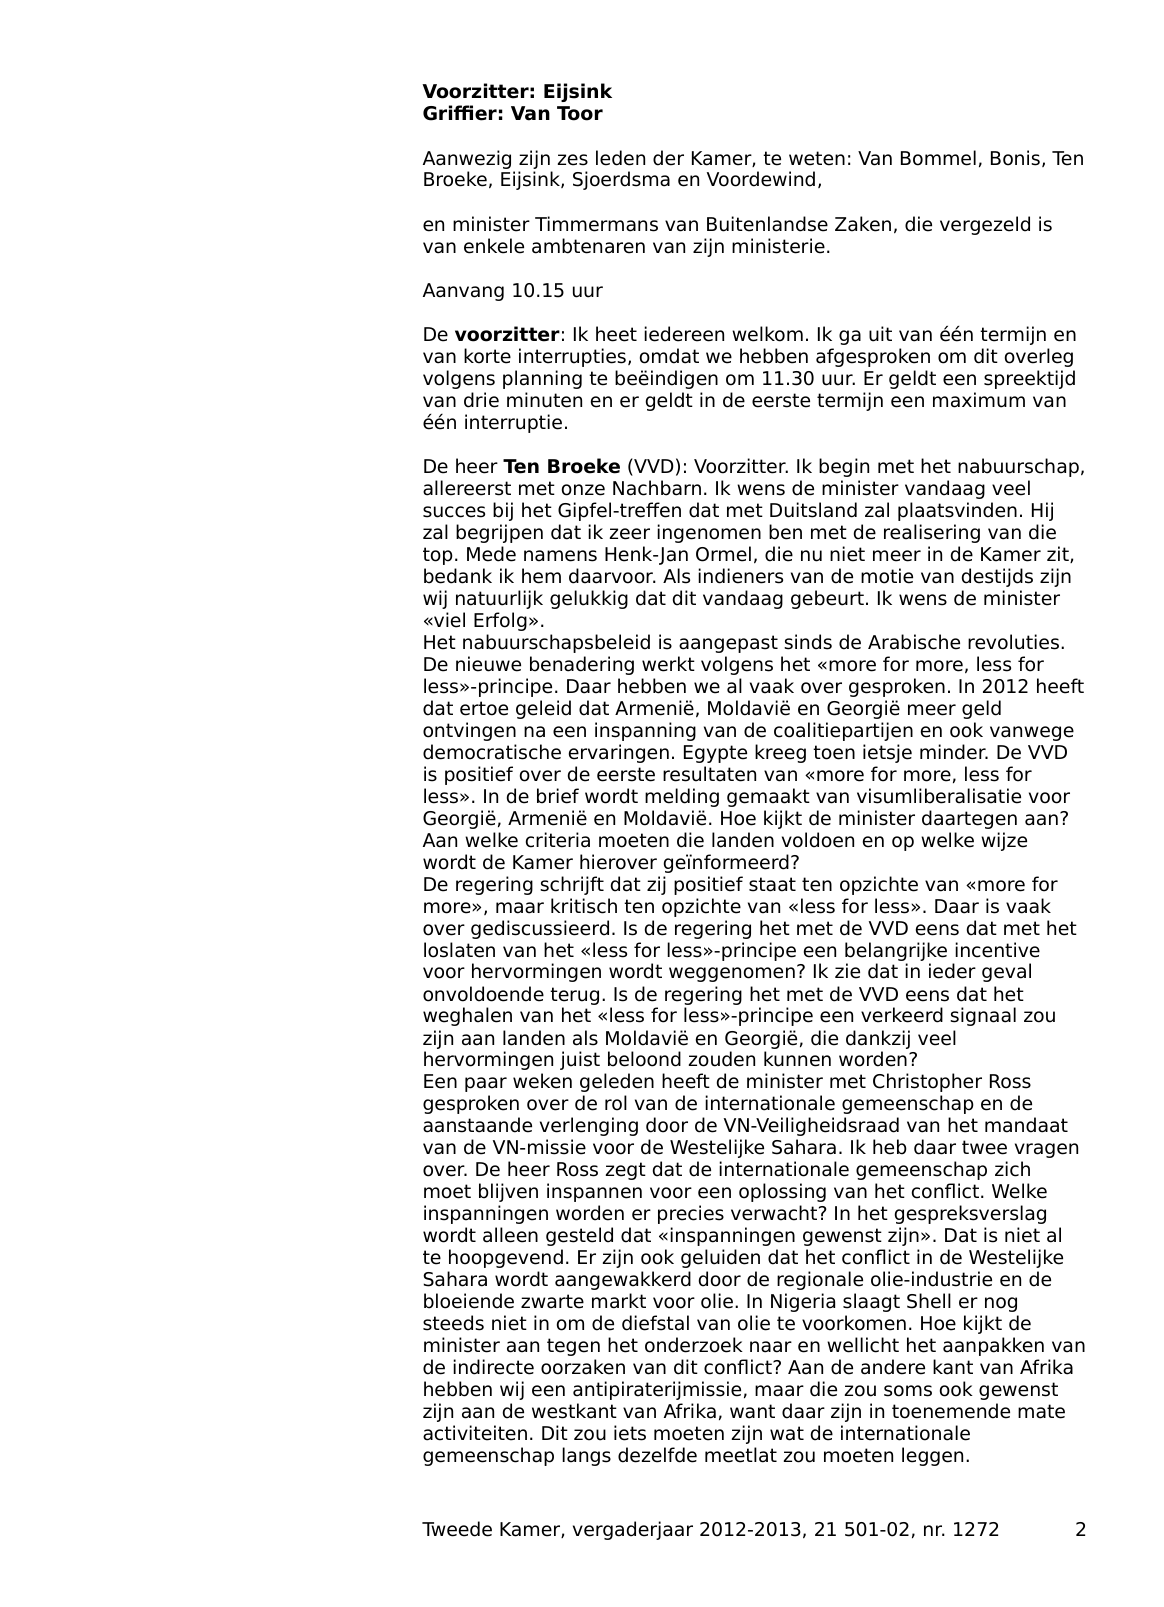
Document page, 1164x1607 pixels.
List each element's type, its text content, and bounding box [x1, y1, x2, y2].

text en minister Timmermans van Buitenlandse Zaken, die vergezeld is van enkele ambtenaren van zijn ministerie. [422, 213, 1087, 257]
text Griffier: Van Toor [422, 103, 1087, 125]
text De voorzitter: Ik heet iedereen welkom. Ik ga uit van één termijn en van korte interrupties, omdat we hebben afgesproken om dit overleg volgens planning te beëindigen om 11.30 uur. Er geldt een spreektijd van drie minuten en er geldt in de eerste termijn een maximum van één interruptie. [422, 324, 1087, 434]
text Voorzitter: Eijsink [422, 81, 1087, 103]
text De heer Ten Broeke (VVD): Voorzitter. Ik begin met het nabuurschap, allereerst met onze Nachbarn. Ik wens de minister vandaag veel succes bij het Gipfel-treffen dat met Duitsland zal plaatsvinden. Hij zal begrijpen dat ik zeer ingenomen ben met de realisering van die top. Mede namens Henk-Jan Ormel, die nu niet meer in de Kamer zit, bedank ik hem daarvoor. Als indieners van de motie van destijds zijn wij natuurlijk gelukkig dat dit vandaag gebeurt. Ik wens de minister «viel Erfolg». [422, 456, 1087, 632]
text Aanvang 10.15 uur [422, 280, 1087, 302]
text Het nabuurschapsbeleid is aangepast sinds de Arabische revoluties. De nieuwe benadering werkt volgens het «more for more, less for less»-principe. Daar hebben we al vaak over gesproken. In 2012 heeft dat ertoe geleid dat Armenië, Moldavië en Georgië meer geld ontvingen na een inspanning van de coalitiepartijen en ook vanwege democratische ervaringen. Egypte kreeg toen ietsje minder. De VVD is positief over de eerste resultaten van «more for more, less for less». In de brief wordt melding gemaakt van visumliberalisatie voor Georgië, Armenië en Moldavië. Hoe kijkt de minister daartegen aan? Aan welke criteria moeten die landen voldoen en op welke wijze wordt de Kamer hierover geïnformeerd? [422, 632, 1087, 873]
text Aanwezig zijn zes leden der Kamer, te weten: Van Bommel, Bonis, Ten Broeke, Eijsink, Sjoerdsma en Voordewind, [422, 147, 1087, 191]
text De regering schrijft dat zij positief staat ten opzichte van «more for more», maar kritisch ten opzichte van «less for less». Daar is vaak over gediscussieerd. Is de regering het met de VVD eens dat met het loslaten van het «less for less»-principe een belangrijke incentive voor hervormingen wordt weggenomen? Ik zie dat in ieder geval onvoldoende terug. Is de regering het met de VVD eens dat het weghalen van het «less for less»-principe een verkeerd signaal zou zijn aan landen als Moldavië en Georgië, die dankzij veel hervormingen juist beloond zouden kunnen worden? [422, 873, 1087, 1071]
text Een paar weken geleden heeft de minister met Christopher Ross gesproken over de rol van de internationale gemeenschap en de aanstaande verlenging door de VN-Veiligheidsraad van het mandaat van de VN-missie voor de Westelijke Sahara. Ik heb daar twee vragen over. De heer Ross zegt dat de internationale gemeenschap zich moet blijven inspannen voor een oplossing van het conflict. Welke inspanningen worden er precies verwacht? In het gespreksverslag wordt alleen gesteld dat «inspanningen gewenst zijn». Dat is niet al te hoopgevend. Er zijn ook geluiden dat het conflict in de Westelijke Sahara wordt aangewakkerd door de regionale olie-industrie en de bloeiende zwarte markt voor olie. In Nigeria slaagt Shell er nog steeds niet in om de diefstal van olie te voorkomen. Hoe kijkt de minister aan tegen het onderzoek naar en wellicht het aanpakken van de indirecte oorzaken van dit conflict? Aan de andere kant van Afrika hebben wij een antipiraterijmissie, maar die zou soms ook gewenst zijn aan de westkant van Afrika, want daar zijn in toenemende mate activiteiten. Dit zou iets moeten zijn wat de internationale gemeenschap langs dezelfde meetlat zou moeten leggen. [422, 1071, 1087, 1467]
